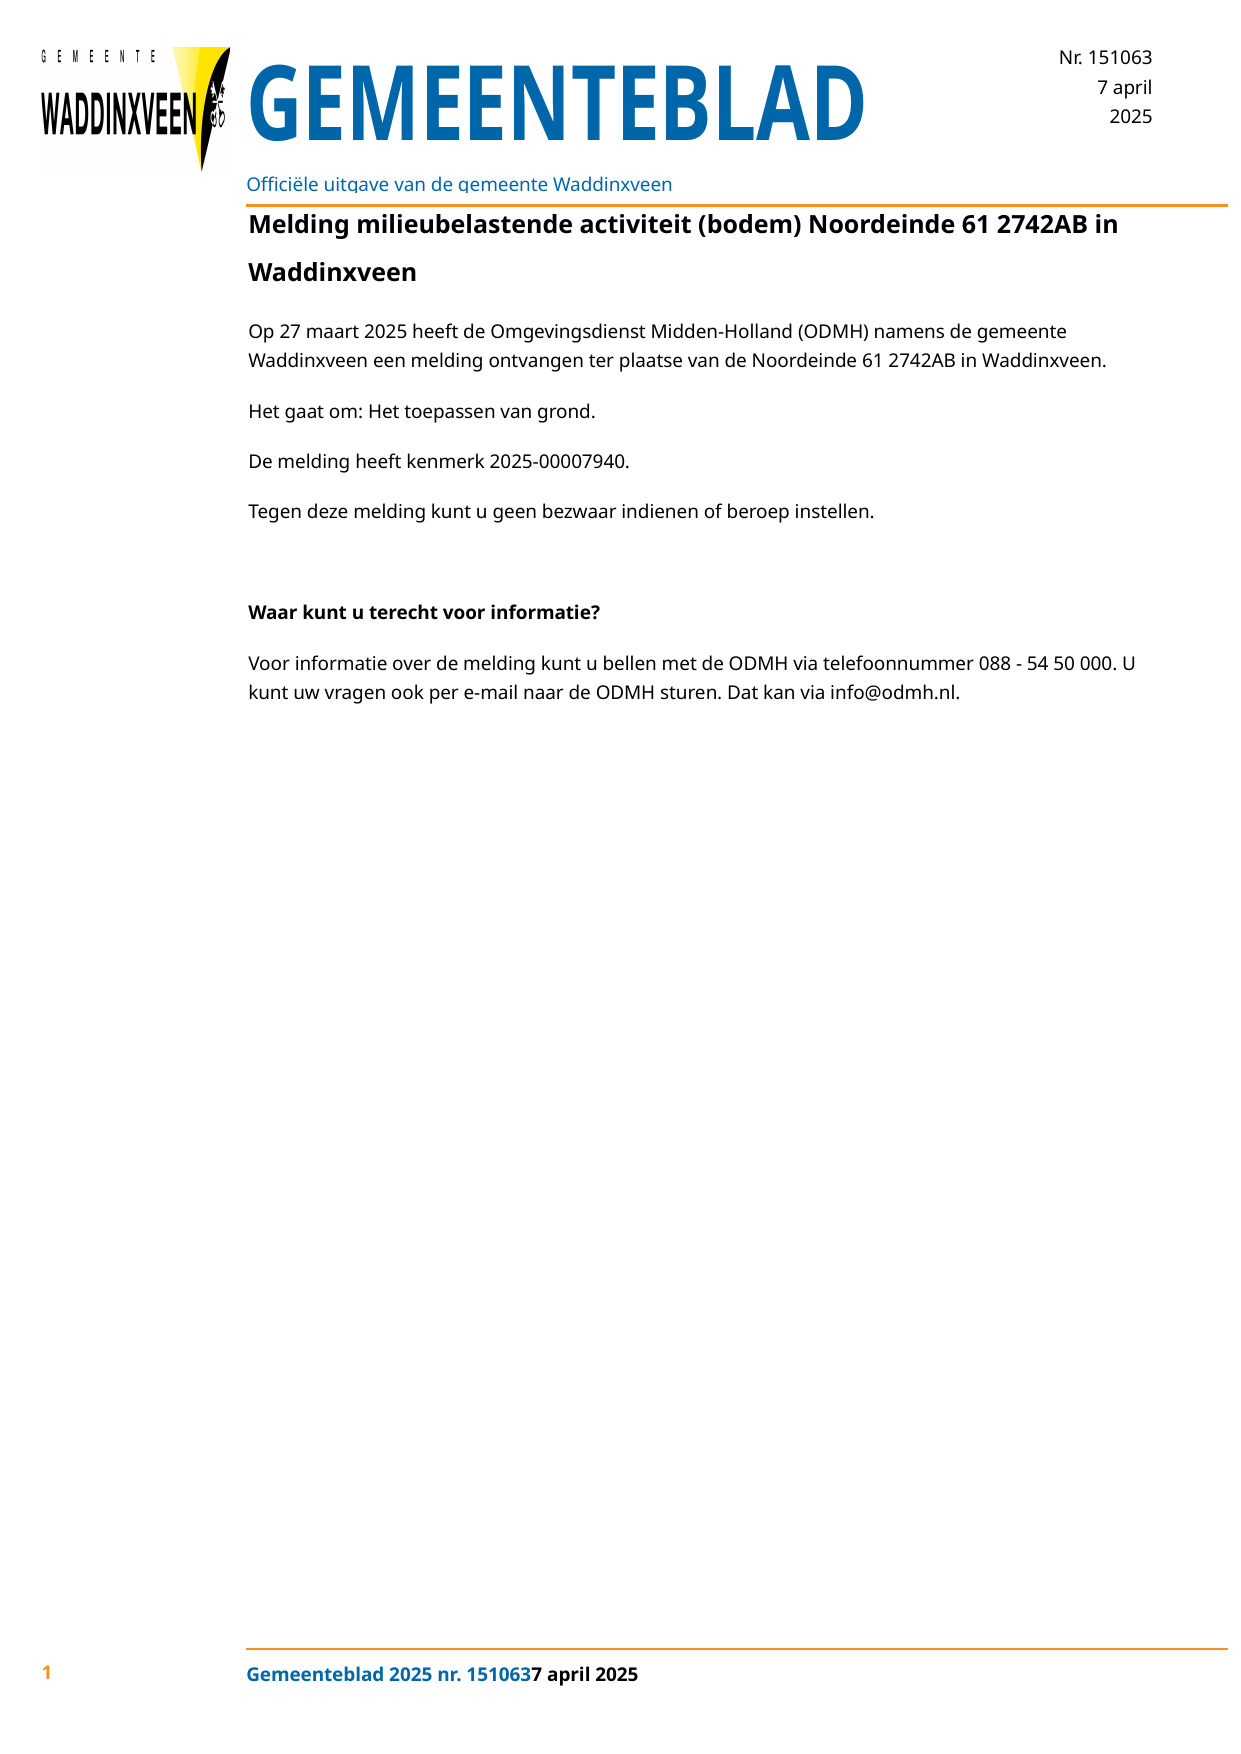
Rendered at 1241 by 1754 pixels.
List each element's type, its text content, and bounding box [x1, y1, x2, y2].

picture [41, 47, 231, 172]
text De melding heeft kenmerk 2025-00007940. [248, 448, 1152, 474]
text Tegen deze melding kunt u geen bezwaar indienen of beroep instellen. [248, 499, 1152, 524]
text Op 27 maart 2025 heeft de Omgevingsdienst Midden-Holland (ODMH) namens de gemeente Waddinxveen een melding ontvangen ter plaatse van de Noordeinde 61 2742AB in Waddinxveen. [248, 318, 1152, 373]
text Voor informatie over de melding kunt u bellen met de ODMH via telefoonnummer 088 - 54 50 000. U kunt uw vragen ook per e-mail naar de ODMH sturen. Dat kan via info@odmh.nl. [248, 650, 1152, 705]
text Waar kunt u terecht voor informatie? [248, 599, 1152, 625]
text Melding milieubelastende activiteit (bodem) Noordeinde 61 2742AB in Waddinxveen [248, 207, 1152, 288]
text Het gaat om: Het toepassen van grond. [248, 398, 1152, 424]
